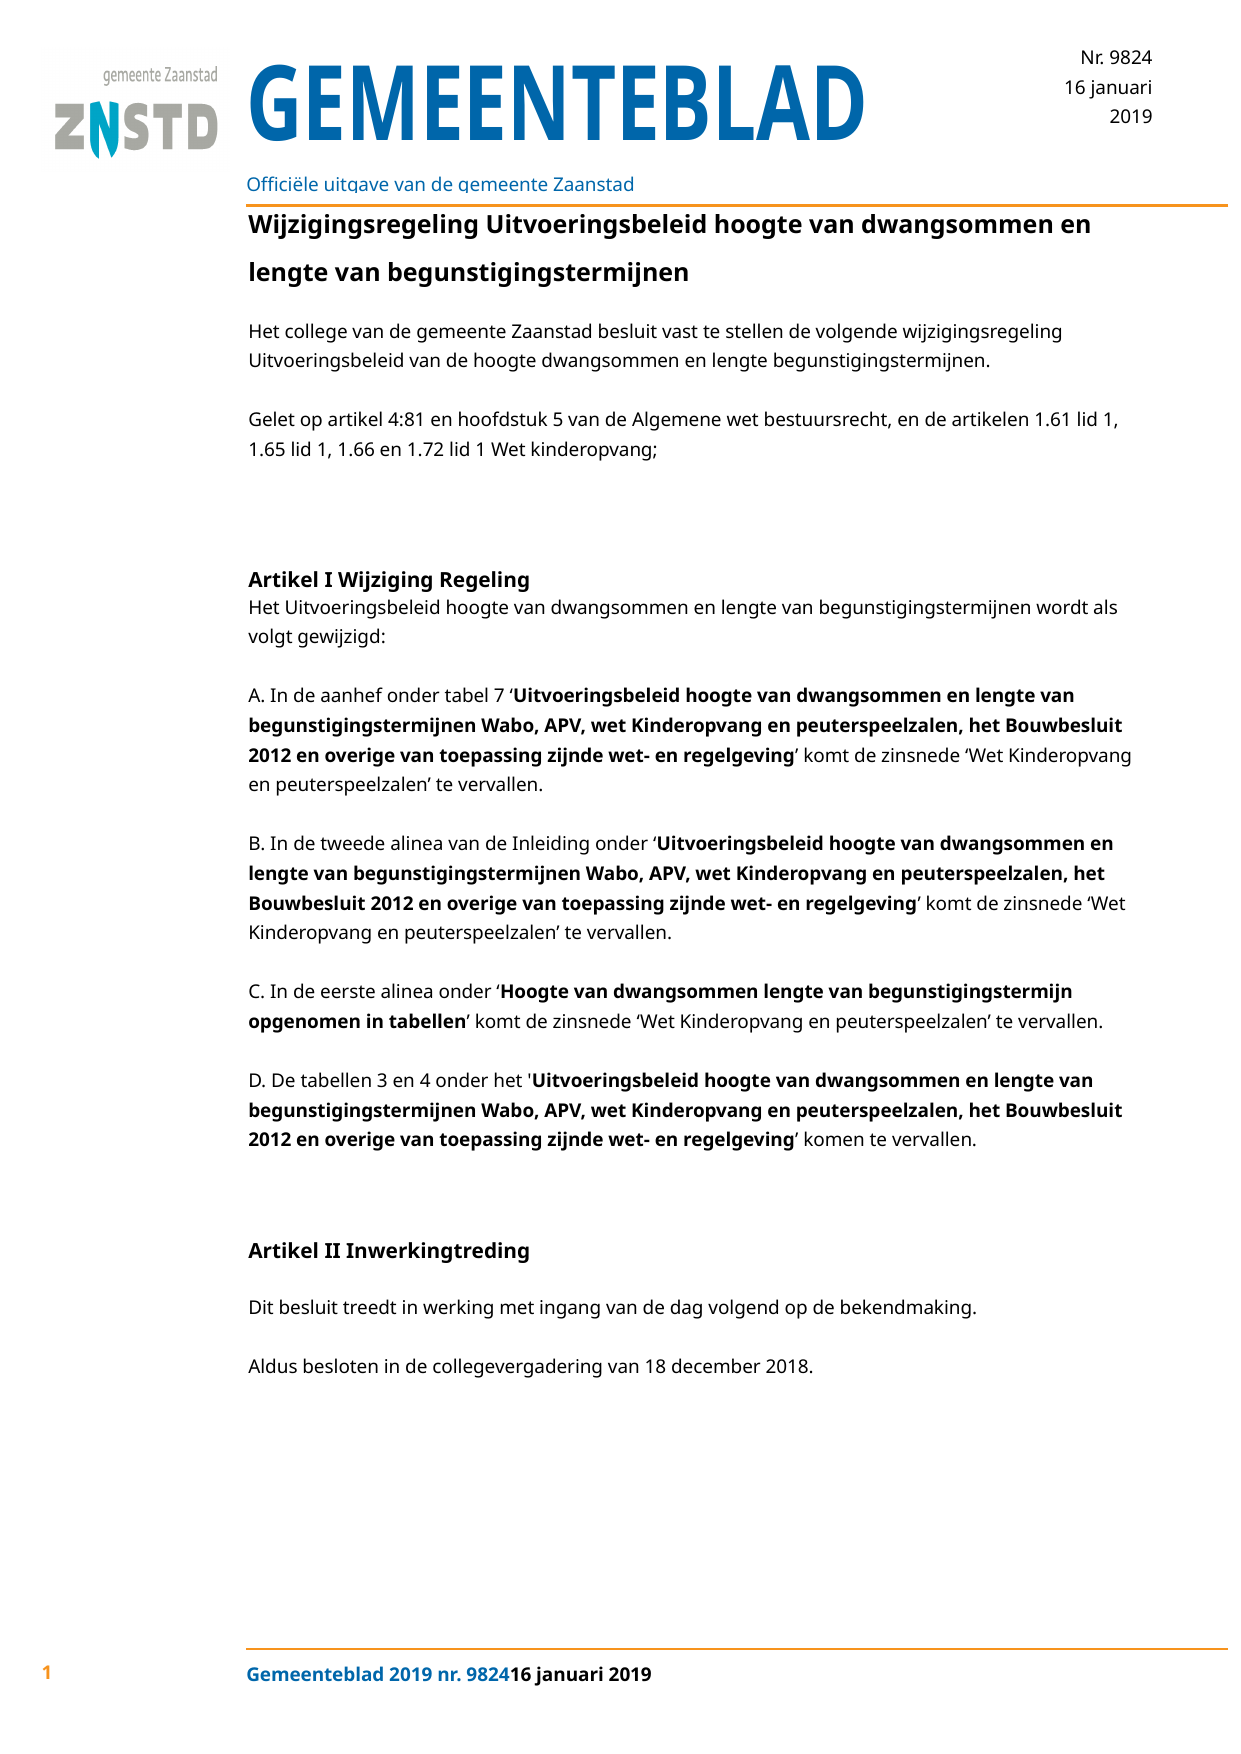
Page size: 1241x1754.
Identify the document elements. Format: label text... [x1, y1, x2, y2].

text Artikel II Inwerkingtreding [248, 1236, 1152, 1264]
text Aldus besloten in de collegevergadering van 18 december 2018. [248, 1353, 1152, 1379]
text Het college van de gemeente Zaanstad besluit vast te stellen de volgende wijzigingsregeling Uitvoeringsbeleid van de hoogte dwangsommen en lengte begunstigingstermijnen. [248, 318, 1152, 373]
text Artikel I Wijziging Regeling [248, 566, 1152, 594]
text B. In de tweede alinea van de Inleiding onder ‘Uitvoeringsbeleid hoogte van dwangsommen en lengte van begunstigingstermijnen Wabo, APV, wet Kinderopvang en peuterspeelzalen, het Bouwbesluit 2012 en overige van toepassing zijnde wet- en regelgeving’ komt de zinsnede ‘Wet Kinderopvang en peuterspeelzalen’ te vervallen. [248, 831, 1152, 945]
text Gelet op artikel 4:81 en hoofdstuk 5 van de Algemene wet bestuursrecht, en de artikelen 1.61 lid 1, 1.65 lid 1, 1.66 en 1.72 lid 1 Wet kinderopvang; [248, 407, 1152, 462]
text D. De tabellen 3 en 4 onder het 'Uitvoeringsbeleid hoogte van dwangsommen en lengte van begunstigingstermijnen Wabo, APV, wet Kinderopvang en peuterspeelzalen, het Bouwbesluit 2012 en overige van toepassing zijnde wet- en regelgeving’ komen te vervallen. [248, 1067, 1152, 1152]
text Wijzigingsregeling Uitvoeringsbeleid hoogte van dwangsommen en lengte van begunstigingstermijnen [248, 207, 1152, 288]
text A. In de aanhef onder tabel 7 ‘Uitvoeringsbeleid hoogte van dwangsommen en lengte van begunstigingstermijnen Wabo, APV, wet Kinderopvang en peuterspeelzalen, het Bouwbesluit 2012 en overige van toepassing zijnde wet- en regelgeving’ komt de zinsnede ‘Wet Kinderopvang en peuterspeelzalen’ te vervallen. [248, 683, 1152, 797]
picture [41, 47, 231, 172]
text Het Uitvoeringsbeleid hoogte van dwangsommen en lengte van begunstigingstermijnen wordt als volgt gewijzigd: [248, 594, 1152, 649]
text C. In de eerste alinea onder ‘Hoogte van dwangsommen lengte van begunstigingstermijn opgenomen in tabellen’ komt de zinsnede ‘Wet Kinderopvang en peuterspeelzalen’ te vervallen. [248, 978, 1152, 1034]
text Dit besluit treedt in werking met ingang van de dag volgend op de bekendmaking. [248, 1294, 1152, 1320]
